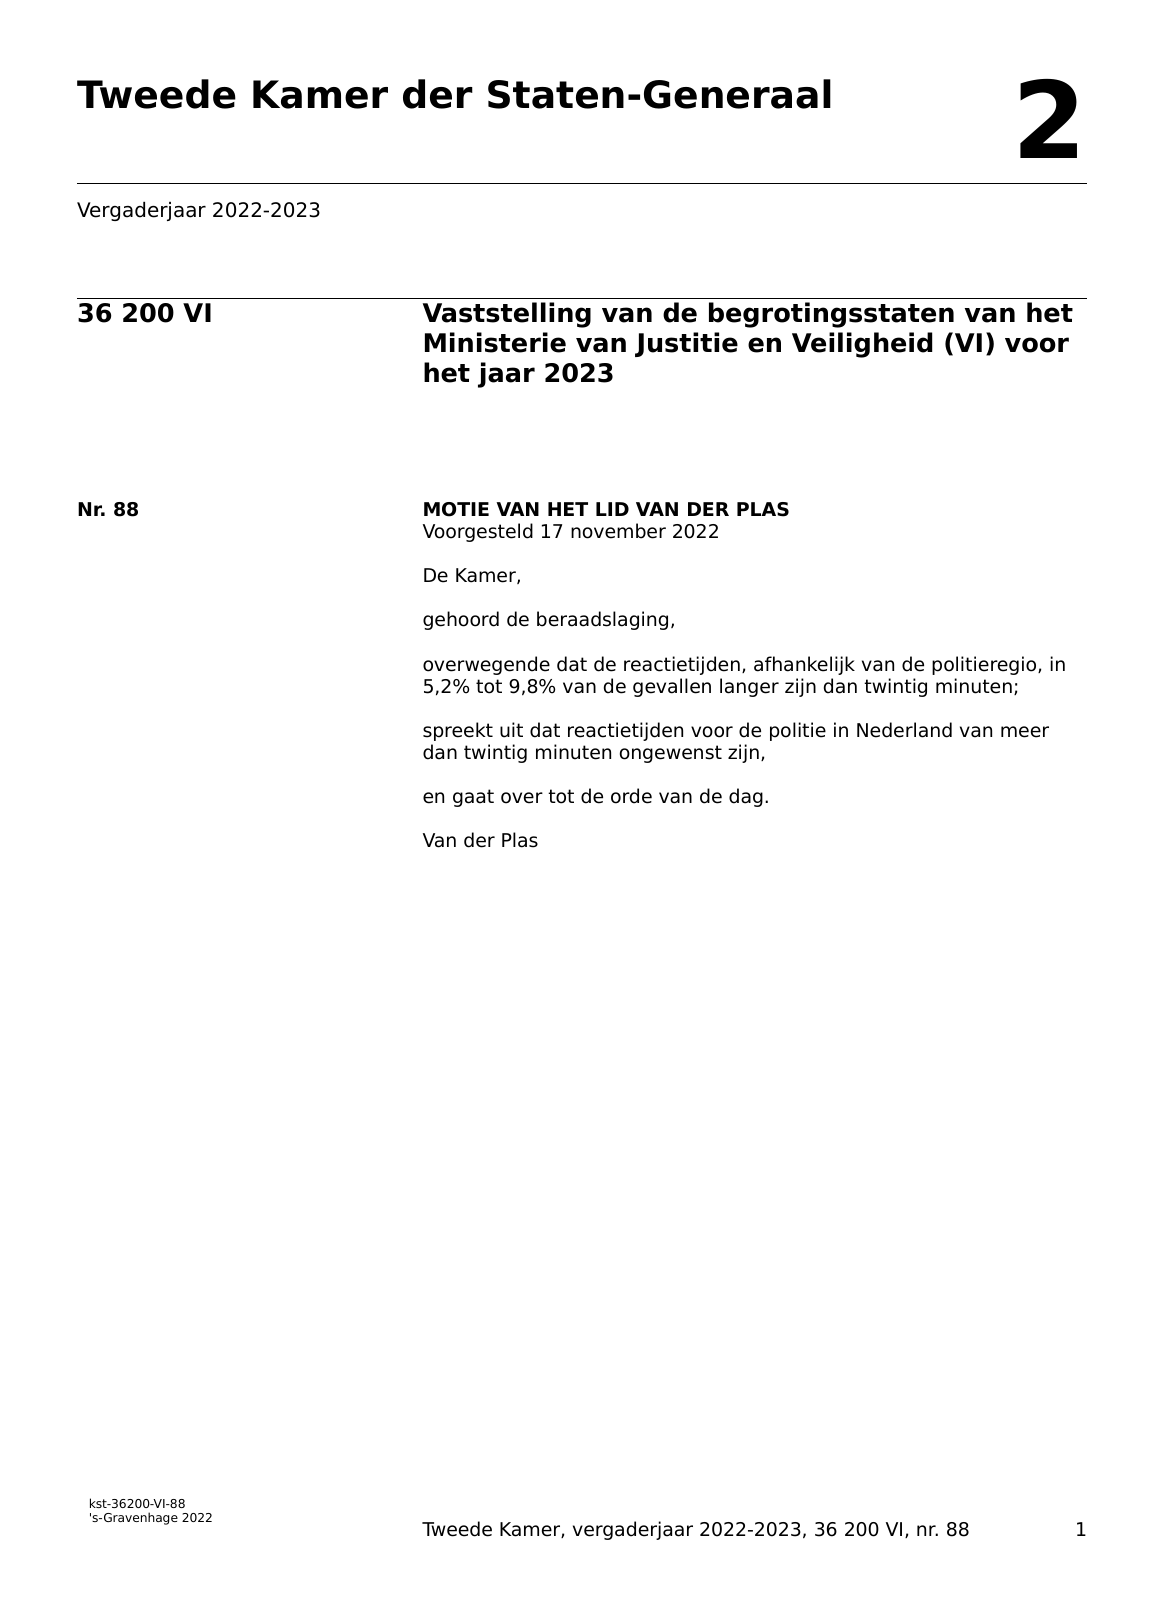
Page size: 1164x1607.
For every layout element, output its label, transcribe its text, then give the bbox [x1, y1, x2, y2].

text spreekt uit dat reactietijden voor de politie in Nederland van meer dan twintig minuten ongewenst zijn, [422, 720, 1087, 764]
subtitle 36 200 VI Vaststelling van de begrotingsstaten van het Ministerie van Justitie en Veiligheid (VI) voor het jaar 2023 [77, 299, 1087, 388]
text 's-Gravenhage 2022 [88, 1511, 323, 1525]
table_header 2 [886, 59, 1087, 183]
text en gaat over tot de orde van de dag. [422, 786, 1087, 808]
table_cell Vergaderjaar 2022-2023 [77, 184, 1087, 298]
text De Kamer, [422, 565, 1087, 587]
text overwegende dat de reactietijden, afhankelijk van de politieregio, in 5,2% tot 9,8% van de gevallen langer zijn dan twintig minuten; [422, 653, 1087, 697]
text gehoord de beraadslaging, [422, 609, 1087, 631]
subtitle Nr. 88 MOTIE VAN HET LID VAN DER PLAS [77, 499, 1087, 521]
text Van der Plas [422, 830, 1087, 852]
text kst-36200-VI-88 [88, 1497, 323, 1511]
table_header Tweede Kamer der Staten-Generaal [77, 59, 886, 183]
text Voorgesteld 17 november 2022 [422, 521, 1087, 543]
